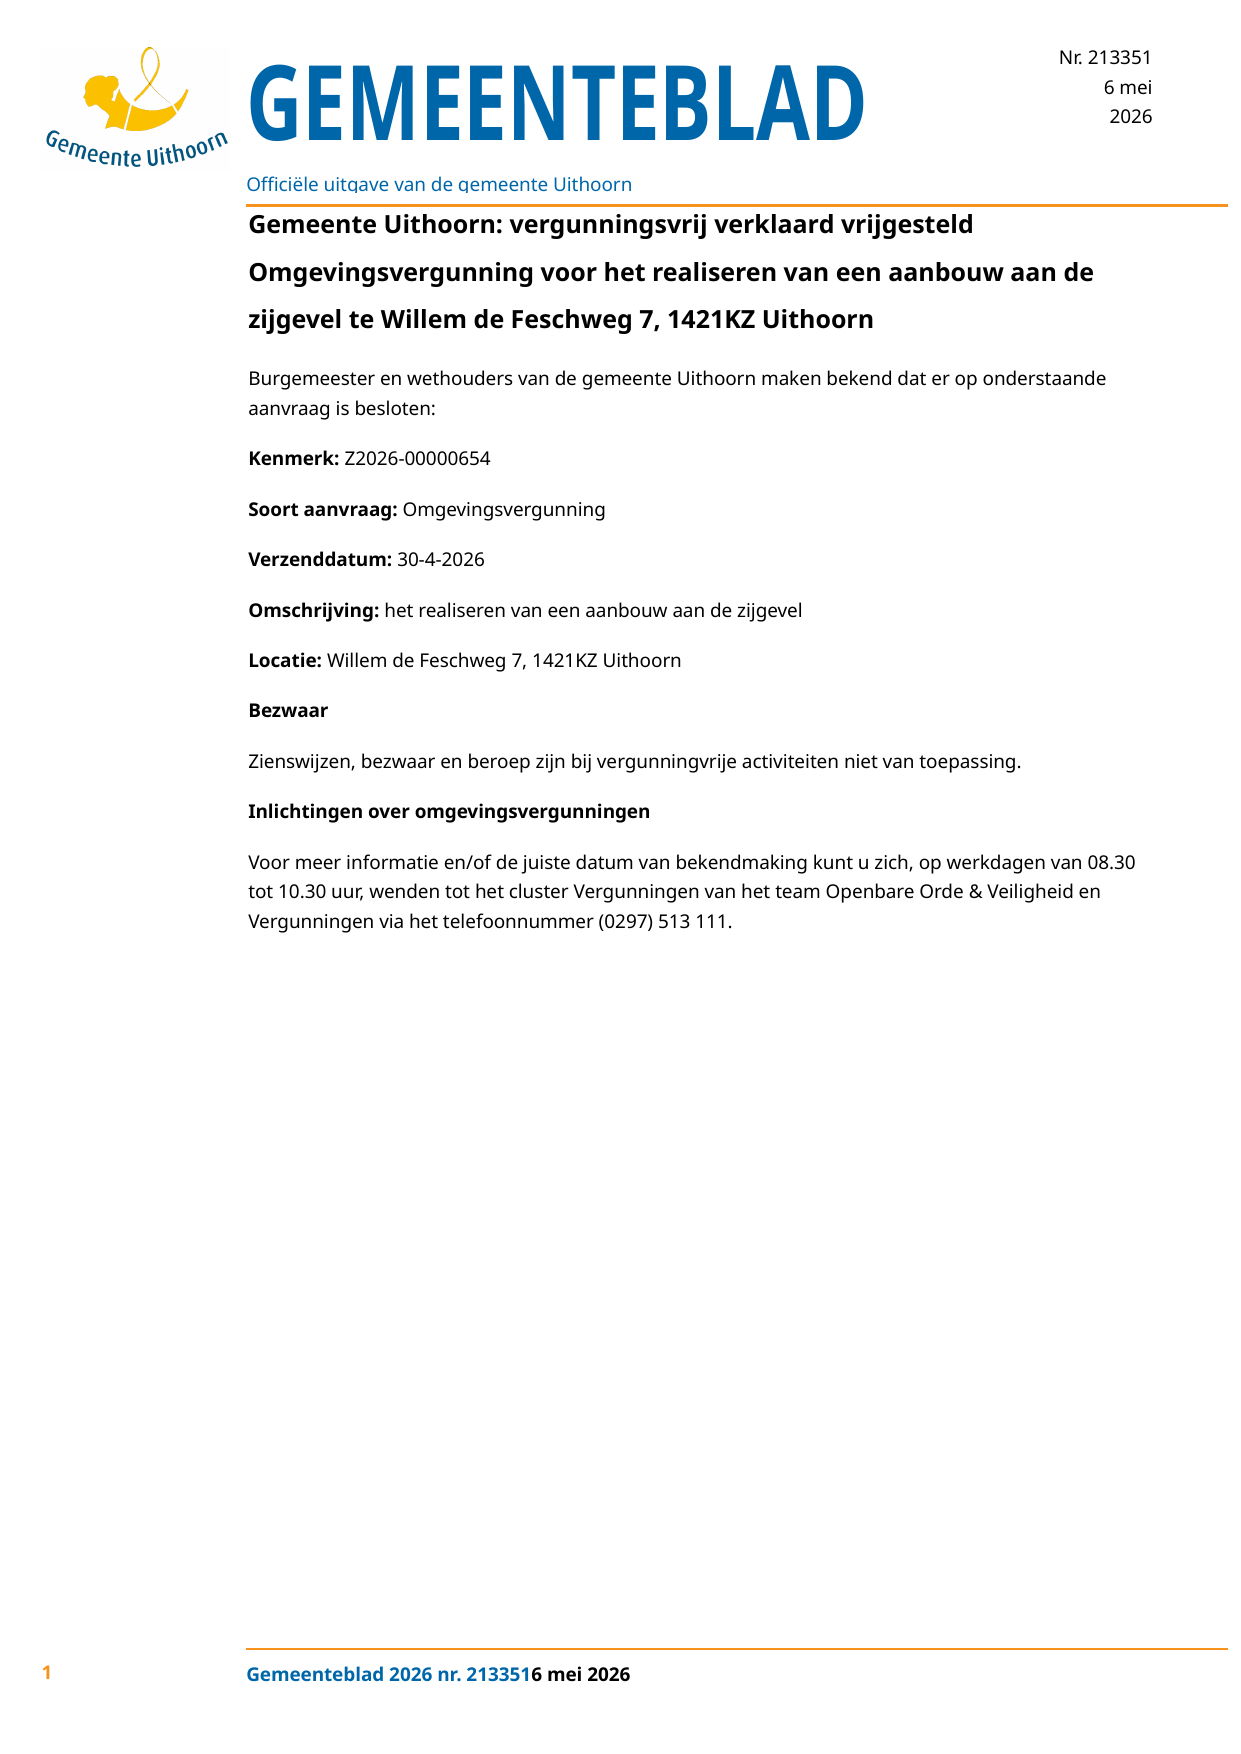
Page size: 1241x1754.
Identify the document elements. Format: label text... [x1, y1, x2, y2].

text Zienswijzen, bezwaar en beroep zijn bij vergunningvrije activiteiten niet van toepassing. [248, 748, 1152, 774]
text Verzenddatum: 30-4-2026 [248, 546, 1152, 572]
text Omschrijving: het realiseren van een aanbouw aan de zijgevel [248, 597, 1152, 622]
text Locatie: Willem de Feschweg 7, 1421KZ Uithoorn [248, 647, 1152, 673]
text Soort aanvraag: Omgevingsvergunning [248, 496, 1152, 522]
text Voor meer informatie en/of de juiste datum van bekendmaking kunt u zich, op werkdagen van 08.30 tot 10.30 uur, wenden tot het cluster Vergunningen van het team Openbare Orde & Veiligheid en Vergunningen via het telefoonnummer (0297) 513 111. [248, 849, 1152, 934]
text Burgemeester en wethouders van de gemeente Uithoorn maken bekend dat er op onderstaande aanvraag is besloten: [248, 366, 1152, 421]
text Inlichtingen over omgevingsvergunningen [248, 798, 1152, 824]
text Gemeente Uithoorn: vergunningsvrij verklaard vrijgesteld Omgevingsvergunning voor het realiseren van een aanbouw aan de zijgevel te Willem de Feschweg 7, 1421KZ Uithoorn [248, 207, 1152, 336]
text Kenmerk: Z2026-00000654 [248, 446, 1152, 471]
picture [41, 47, 231, 172]
text Bezwaar [248, 698, 1152, 723]
